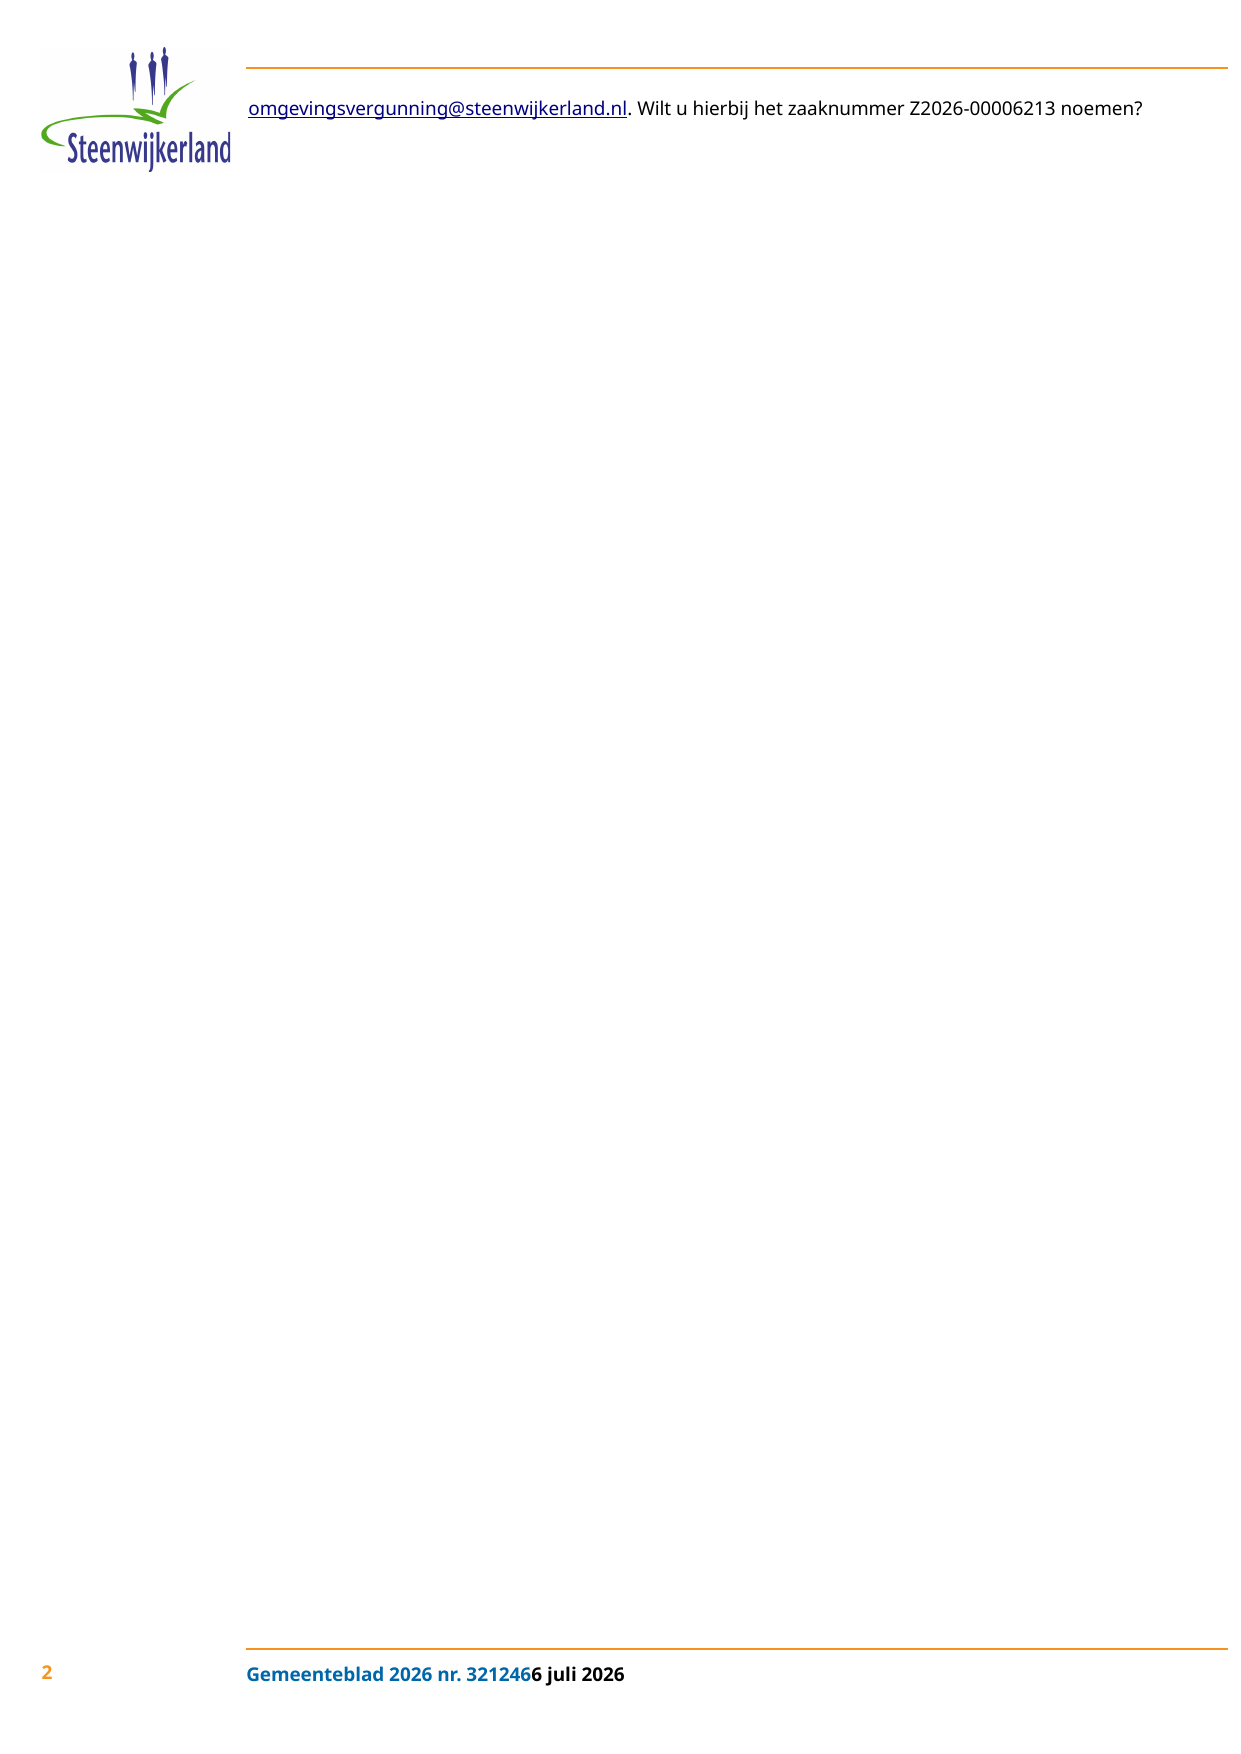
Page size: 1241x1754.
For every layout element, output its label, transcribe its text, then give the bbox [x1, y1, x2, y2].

picture [41, 47, 231, 172]
text omgevingsvergunning@steenwijkerland.nl. Wilt u hierbij het zaaknummer Z2026-00006213 noemen? [248, 95, 1152, 121]
